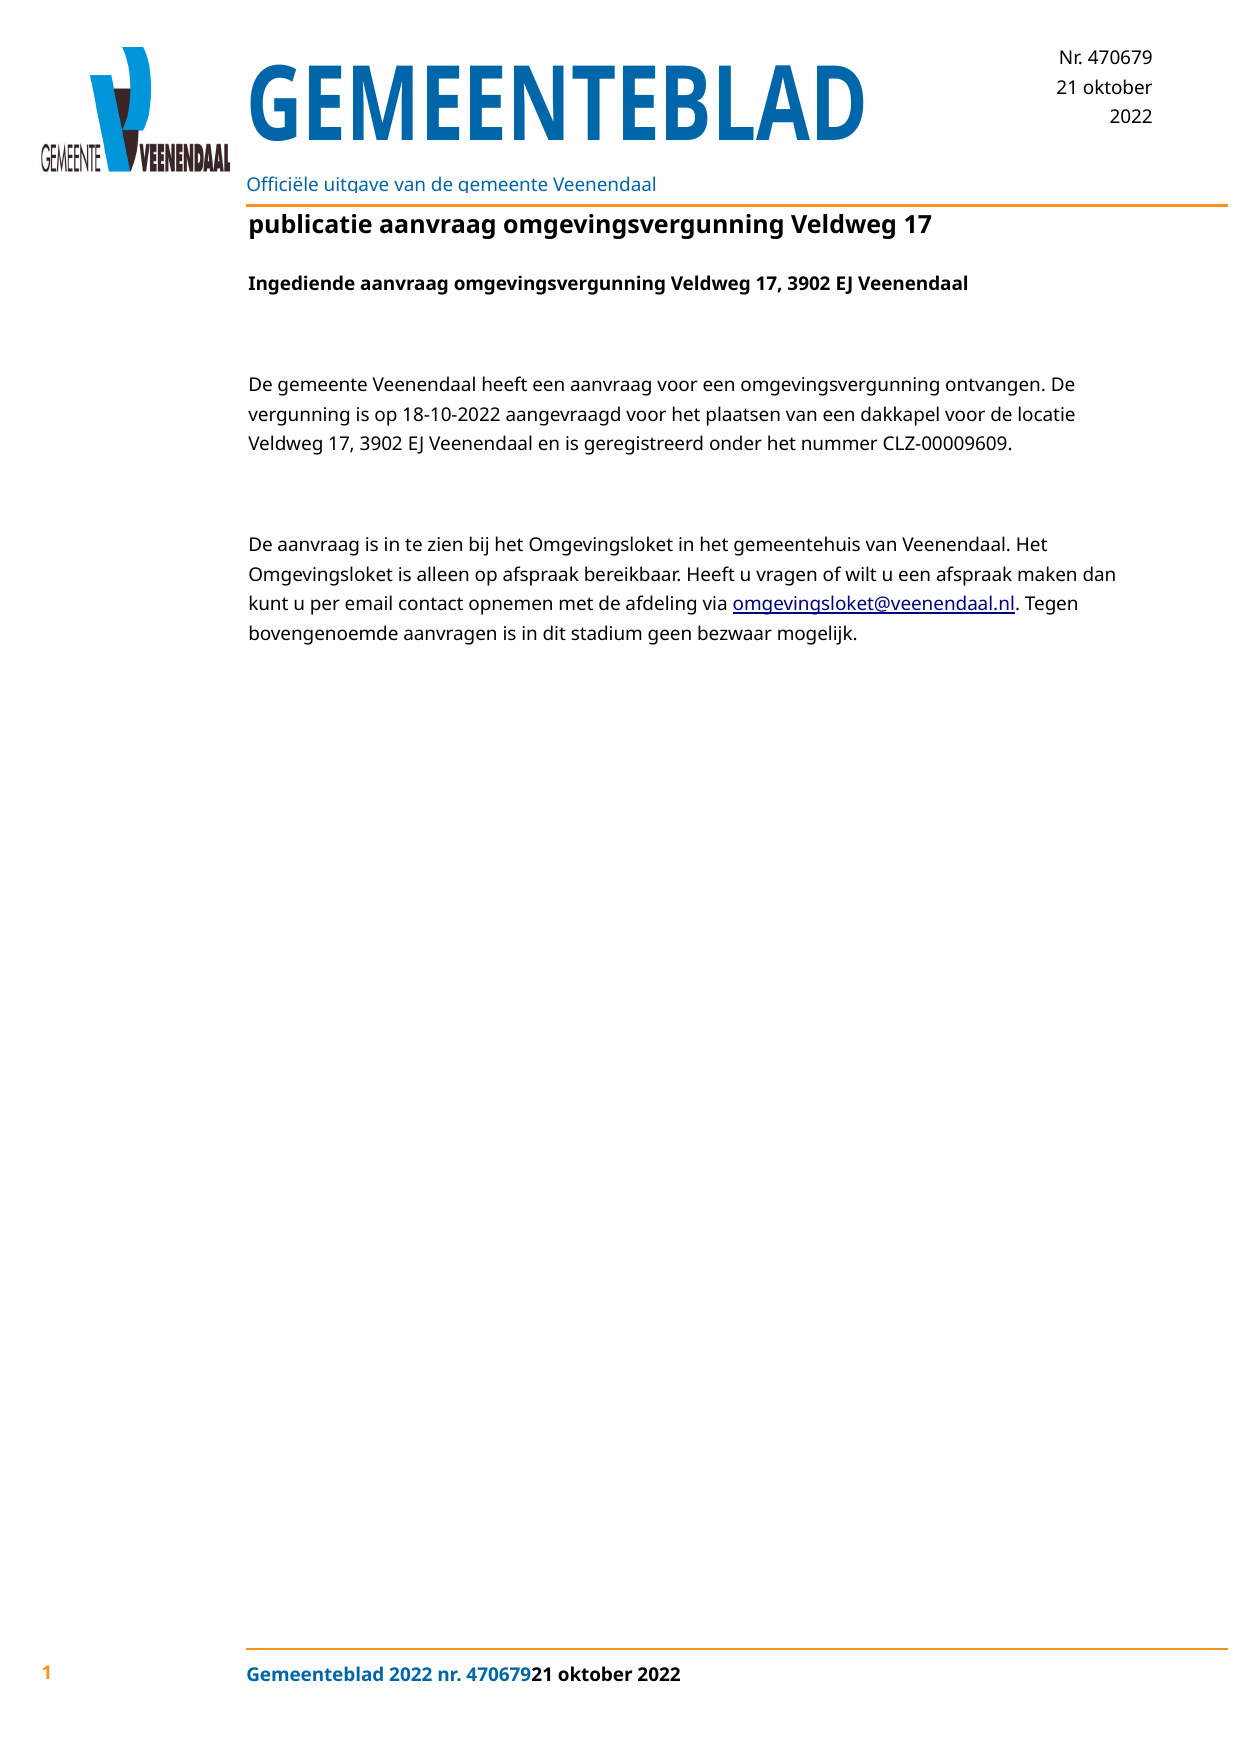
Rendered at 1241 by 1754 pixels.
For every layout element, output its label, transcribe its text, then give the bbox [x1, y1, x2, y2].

picture [41, 47, 130, 172]
text publicatie aanvraag omgevingsvergunning Veldweg 17 [248, 207, 1152, 241]
text De gemeente Veenendaal heeft een aanvraag voor een omgevingsvergunning ontvangen. De vergunning is op 18-10-2022 aangevraagd voor het plaatsen van een dakkapel voor de locatie Veldweg 17, 3902 EJ Veenendaal en is geregistreerd onder het nummer CLZ-00009609. [248, 371, 1152, 456]
text De aanvraag is in te zien bij het Omgevingsloket in het gemeentehuis van Veenendaal. Het Omgevingsloket is alleen op afspraak bereikbaar. Heeft u vragen of wilt u een afspraak maken dan kunt u per email contact opnemen met de afdeling via omgevingsloket@veenendaal.nl. Tegen bovengenoemde aanvragen is in dit stadium geen bezwaar mogelijk. [248, 531, 1152, 646]
picture [123, 47, 231, 172]
text Ingediende aanvraag omgevingsvergunning Veldweg 17, 3902 EJ Veenendaal [248, 270, 1152, 296]
